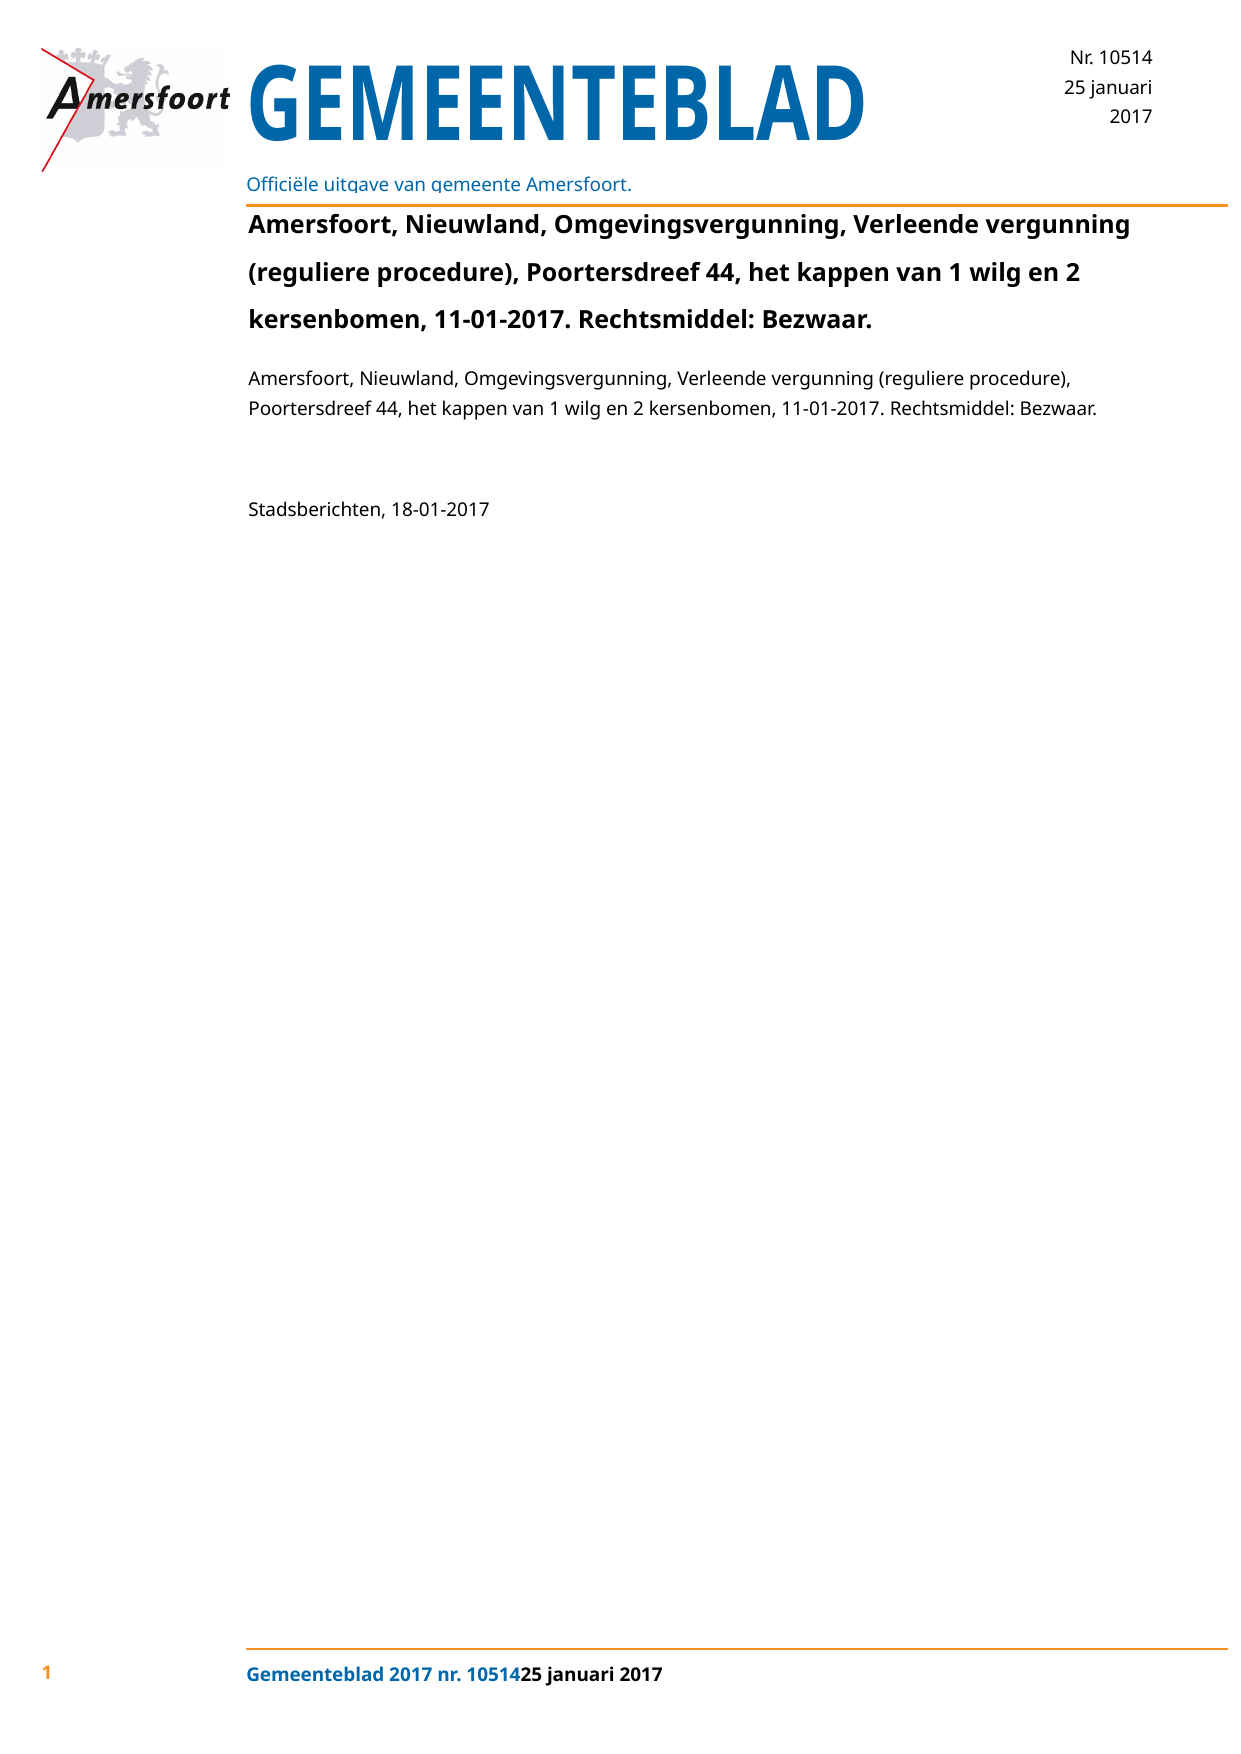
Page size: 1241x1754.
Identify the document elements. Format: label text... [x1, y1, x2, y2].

text Amersfoort, Nieuwland, Omgevingsvergunning, Verleende vergunning (reguliere procedure), Poortersdreef 44, het kappen van 1 wilg en 2 kersenbomen, 11-01-2017. Rechtsmiddel: Bezwaar. [248, 366, 1152, 421]
text Amersfoort, Nieuwland, Omgevingsvergunning, Verleende vergunning (reguliere procedure), Poortersdreef 44, het kappen van 1 wilg en 2 kersenbomen, 11-01-2017. Rechtsmiddel: Bezwaar. [248, 207, 1152, 336]
text Stadsberichten, 18-01-2017 [248, 496, 1152, 522]
picture [41, 47, 231, 172]
